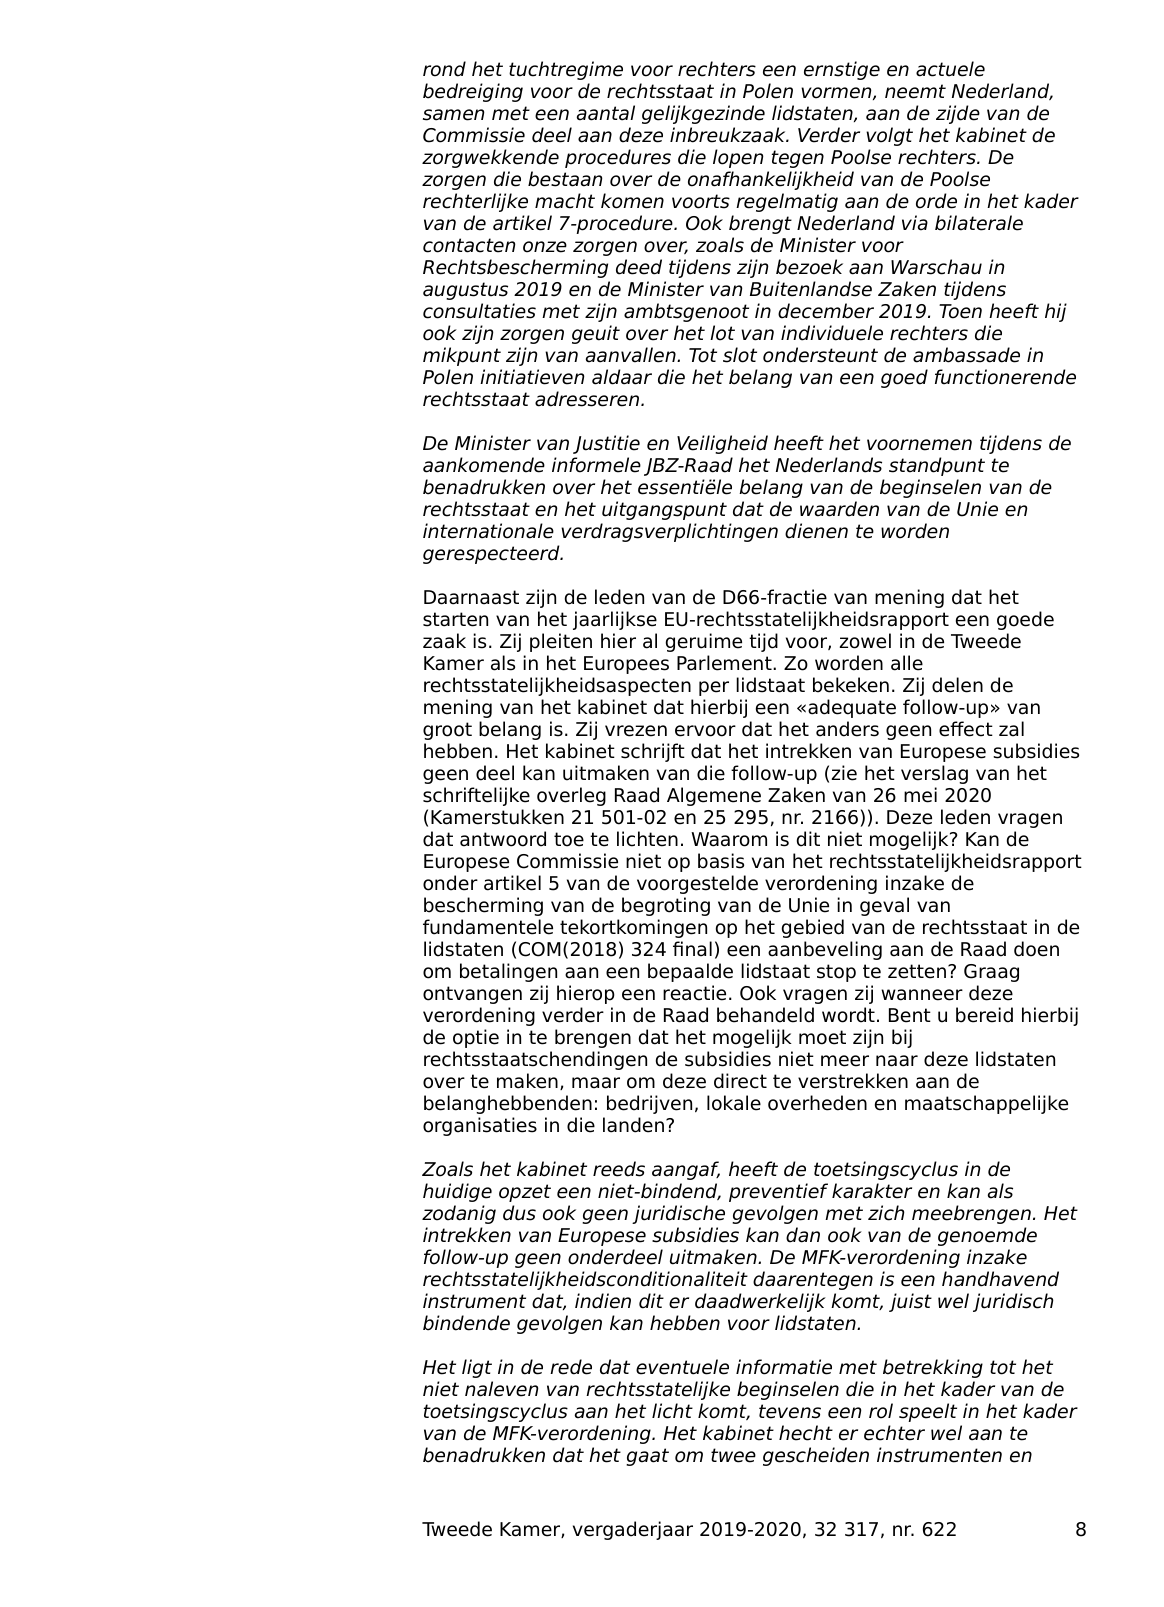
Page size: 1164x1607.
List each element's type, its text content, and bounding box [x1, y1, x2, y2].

text De Minister van Justitie en Veiligheid heeft het voornemen tijdens de aankomende informele JBZ-Raad het Nederlands standpunt te benadrukken over het essentiële belang van de beginselen van de rechtsstaat en het uitgangspunt dat de waarden van de Unie en internationale verdragsverplichtingen dienen te worden gerespecteerd. [422, 433, 1087, 565]
text Zoals het kabinet reeds aangaf, heeft de toetsingscyclus in de huidige opzet een niet-bindend, preventief karakter en kan als zodanig dus ook geen juridische gevolgen met zich meebrengen. Het intrekken van Europese subsidies kan dan ook van de genoemde follow-up geen onderdeel uitmaken. De MFK-verordening inzake rechtsstatelijkheidsconditionaliteit daarentegen is een handhavend instrument dat, indien dit er daadwerkelijk komt, juist wel juridisch bindende gevolgen kan hebben voor lidstaten. [422, 1159, 1087, 1334]
text Het ligt in de rede dat eventuele informatie met betrekking tot het niet naleven van rechtsstatelijke beginselen die in het kader van de toetsingscyclus aan het licht komt, tevens een rol speelt in het kader van de MFK-verordening. Het kabinet hecht er echter wel aan te benadrukken dat het gaat om twee gescheiden instrumenten en [422, 1357, 1087, 1467]
text Daarnaast zijn de leden van de D66-fractie van mening dat het starten van het jaarlijkse EU-rechtsstatelijkheidsrapport een goede zaak is. Zij pleiten hier al geruime tijd voor, zowel in de Tweede Kamer als in het Europees Parlement. Zo worden alle rechtsstatelijkheidsaspecten per lidstaat bekeken. Zij delen de mening van het kabinet dat hierbij een «adequate follow-up» van groot belang is. Zij vrezen ervoor dat het anders geen effect zal hebben. Het kabinet schrijft dat het intrekken van Europese subsidies geen deel kan uitmaken van die follow-up (zie het verslag van het schriftelijke overleg Raad Algemene Zaken van 26 mei 2020 (Kamerstukken 21 501-02 en 25 295, nr. 2166)). Deze leden vragen dat antwoord toe te lichten. Waarom is dit niet mogelijk? Kan de Europese Commissie niet op basis van het rechtsstatelijkheidsrapport onder artikel 5 van de voorgestelde verordening inzake de bescherming van de begroting van de Unie in geval van fundamentele tekortkomingen op het gebied van de rechtsstaat in de lidstaten (COM(2018) 324 final) een aanbeveling aan de Raad doen om betalingen aan een bepaalde lidstaat stop te zetten? Graag ontvangen zij hierop een reactie. Ook vragen zij wanneer deze verordening verder in de Raad behandeld wordt. Bent u bereid hierbij de optie in te brengen dat het mogelijk moet zijn bij rechtsstaatschendingen de subsidies niet meer naar deze lidstaten over te maken, maar om deze direct te verstrekken aan de belanghebbenden: bedrijven, lokale overheden en maatschappelijke organisaties in die landen? [422, 587, 1087, 1136]
text rond het tuchtregime voor rechters een ernstige en actuele bedreiging voor de rechtsstaat in Polen vormen, neemt Nederland, samen met een aantal gelijkgezinde lidstaten, aan de zijde van de Commissie deel aan deze inbreukzaak. Verder volgt het kabinet de zorgwekkende procedures die lopen tegen Poolse rechters. De zorgen die bestaan over de onafhankelijkheid van de Poolse rechterlijke macht komen voorts regelmatig aan de orde in het kader van de artikel 7-procedure. Ook brengt Nederland via bilaterale contacten onze zorgen over, zoals de Minister voor Rechtsbescherming deed tijdens zijn bezoek aan Warschau in augustus 2019 en de Minister van Buitenlandse Zaken tijdens consultaties met zijn ambtsgenoot in december 2019. Toen heeft hij ook zijn zorgen geuit over het lot van individuele rechters die mikpunt zijn van aanvallen. Tot slot ondersteunt de ambassade in Polen initiatieven aldaar die het belang van een goed functionerende rechtsstaat adresseren. [422, 59, 1087, 411]
